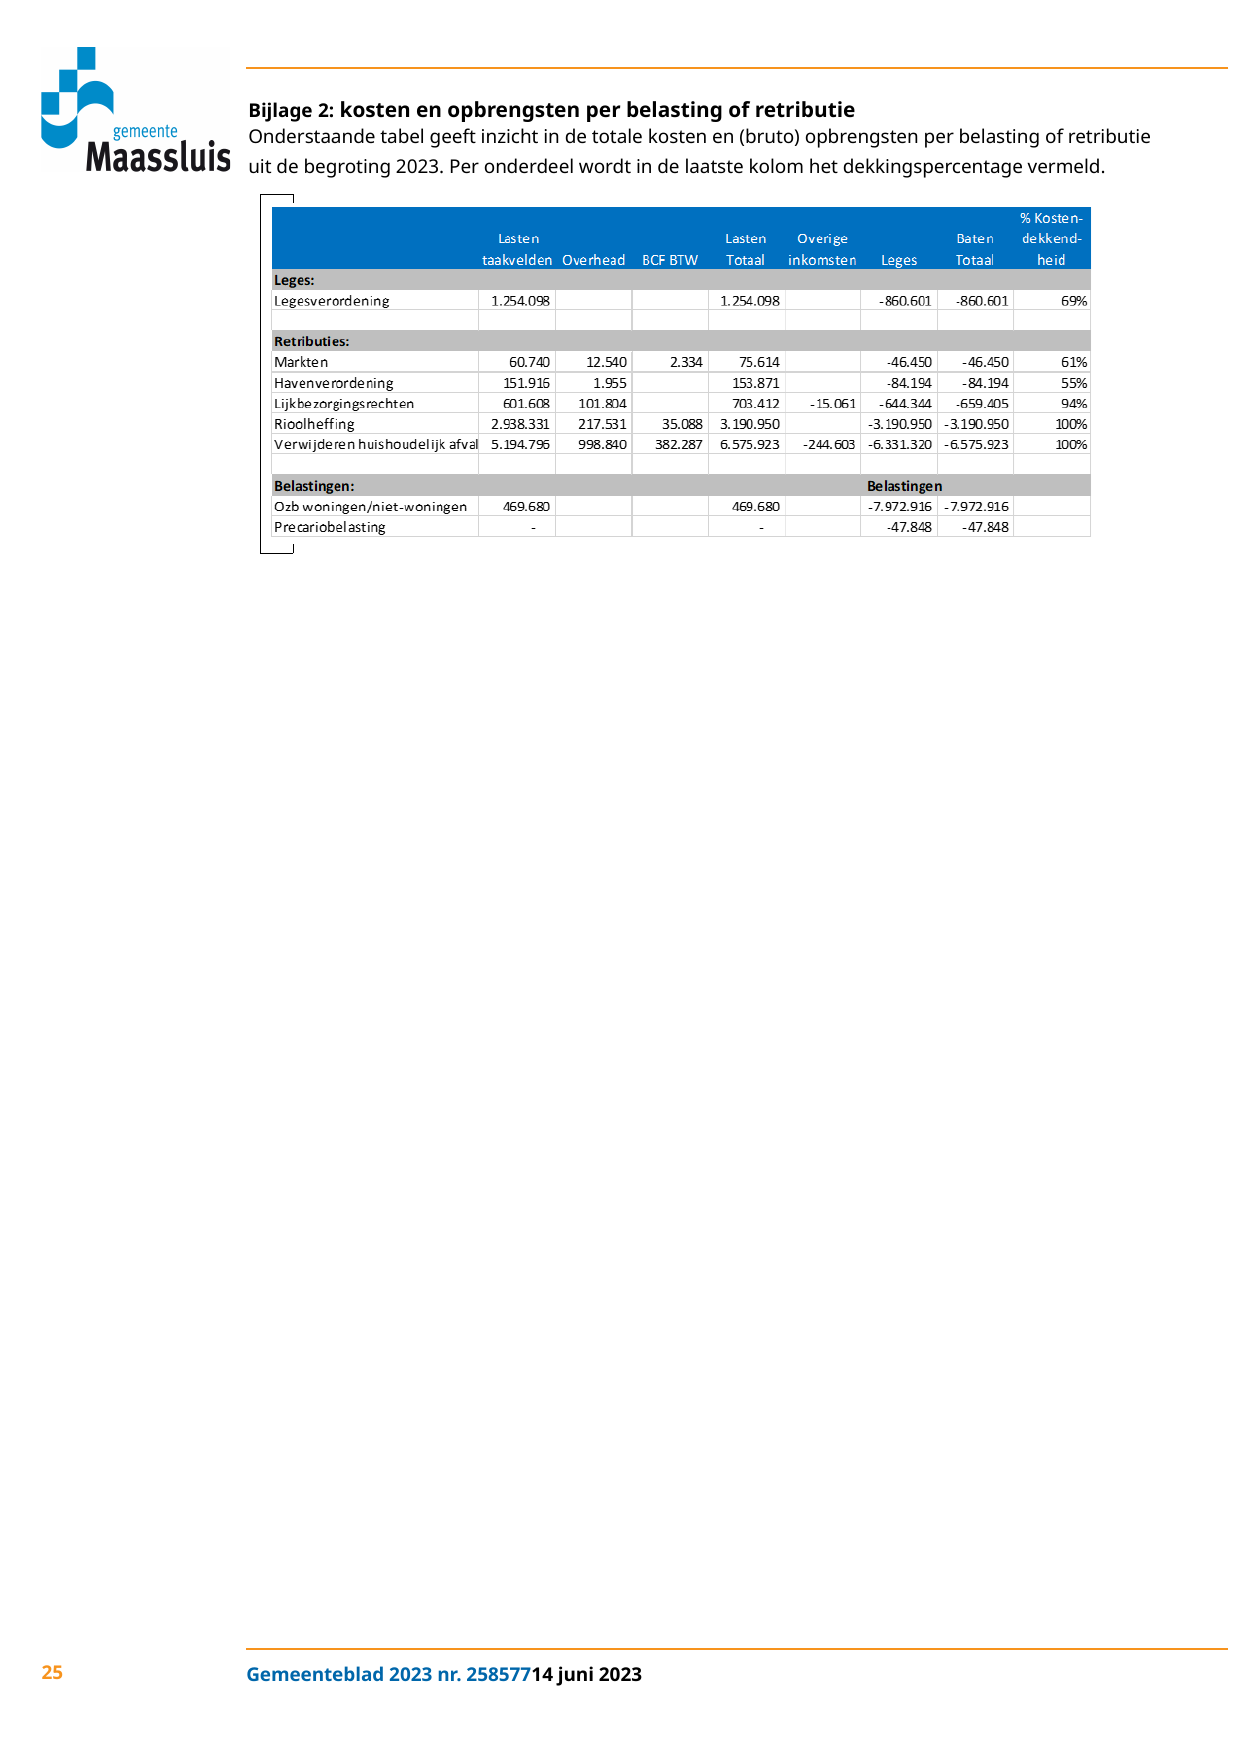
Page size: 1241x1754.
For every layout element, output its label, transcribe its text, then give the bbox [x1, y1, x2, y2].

text Onderstaande tabel geeft inzicht in de totale kosten en (bruto) opbrengsten per belasting of retributie uit de begroting 2023. Per onderdeel wordt in de laatste kolom het dekkingspercentage vermeld. [248, 123, 1152, 179]
picture [41, 47, 77, 92]
picture [41, 47, 231, 172]
text Bijlage 2: kosten en opbrengsten per belasting of retributie [248, 95, 1152, 123]
picture [268, 203, 1096, 544]
